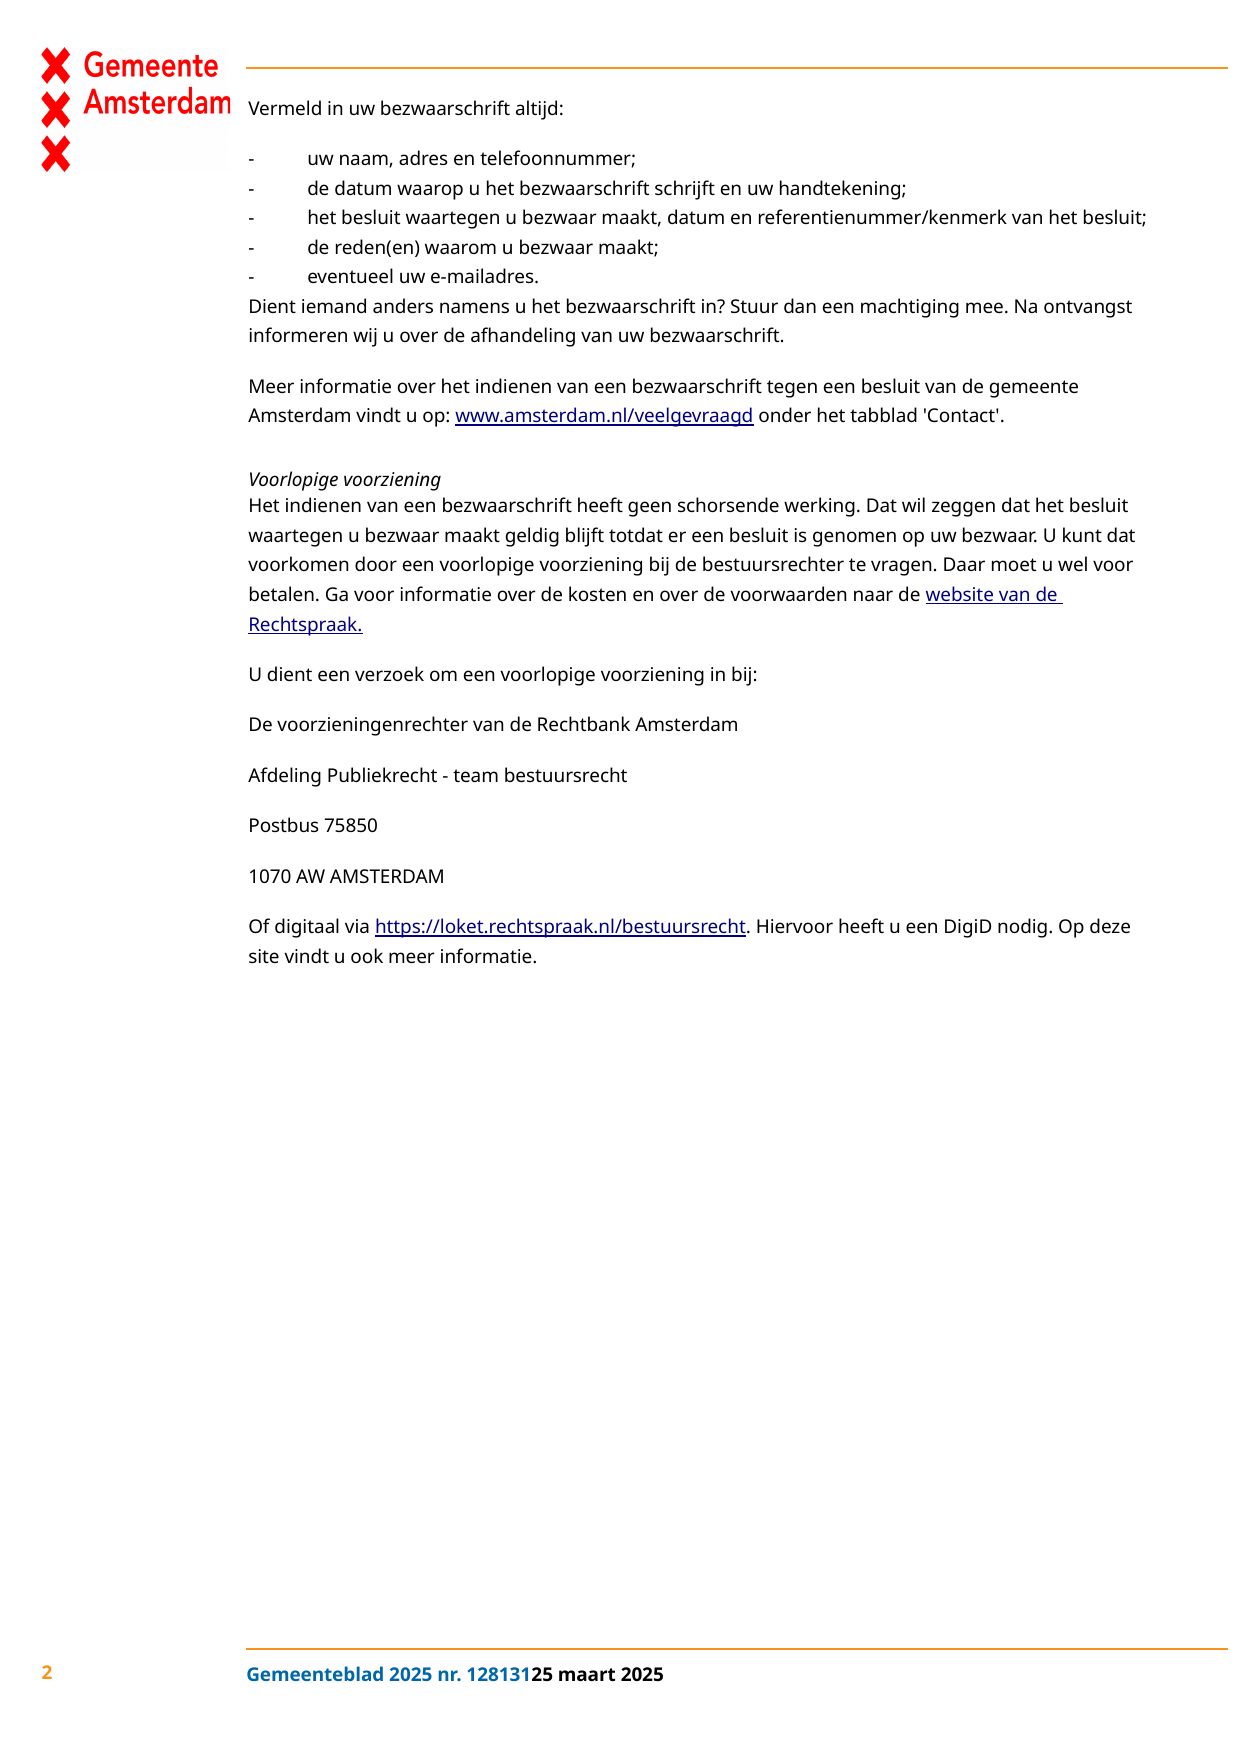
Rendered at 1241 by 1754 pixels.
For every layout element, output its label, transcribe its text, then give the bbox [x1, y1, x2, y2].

text Postbus 75850 [248, 812, 1152, 838]
text Meer informatie over het indienen van een bezwaarschrift tegen een besluit van de gemeente Amsterdam vindt u op: www.amsterdam.nl/veelgevraagd onder het tabblad 'Contact'. [248, 373, 1152, 428]
text Vermeld in uw bezwaarschrift altijd: [248, 95, 1152, 121]
list het besluit waartegen u bezwaar maakt, datum en referentienummer/kenmerk van het besluit; [248, 204, 1152, 230]
text U dient een verzoek om een voorlopige voorziening in bij: [248, 661, 1152, 687]
text Dient iemand anders namens u het bezwaarschrift in? Stuur dan een machtiging mee. Na ontvangst informeren wij u over de afhandeling van uw bezwaarschrift. [248, 293, 1152, 348]
text Voorlopige voorziening [248, 467, 1152, 492]
list uw naam, adres en telefoonnummer; [248, 145, 1152, 171]
text 1070 AW AMSTERDAM [248, 863, 1152, 888]
list eventueel uw e-mailadres. [248, 263, 1152, 289]
list de datum waarop u het bezwaarschrift schrijft en uw handtekening; [248, 175, 1152, 201]
list de reden(en) waarom u bezwaar maakt; [248, 234, 1152, 260]
text Het indienen van een bezwaarschrift heeft geen schorsende werking. Dat wil zeggen dat het besluit waartegen u bezwaar maakt geldig blijft totdat er een besluit is genomen op uw bezwaar. U kunt dat voorkomen door een voorlopige voorziening bij de bestuursrechter te vragen. Daar moet u wel voor betalen. Ga voor informatie over de kosten en over de voorwaarden naar de website van de Rechtspraak. [248, 492, 1152, 636]
text Of digitaal via https://loket.rechtspraak.nl/bestuursrecht. Hiervoor heeft u een DigiD nodig. Op deze site vindt u ook meer informatie. [248, 913, 1152, 968]
picture [41, 47, 231, 172]
text De voorzieningenrechter van de Rechtbank Amsterdam [248, 712, 1152, 737]
text Afdeling Publiekrecht - team bestuursrecht [248, 762, 1152, 788]
